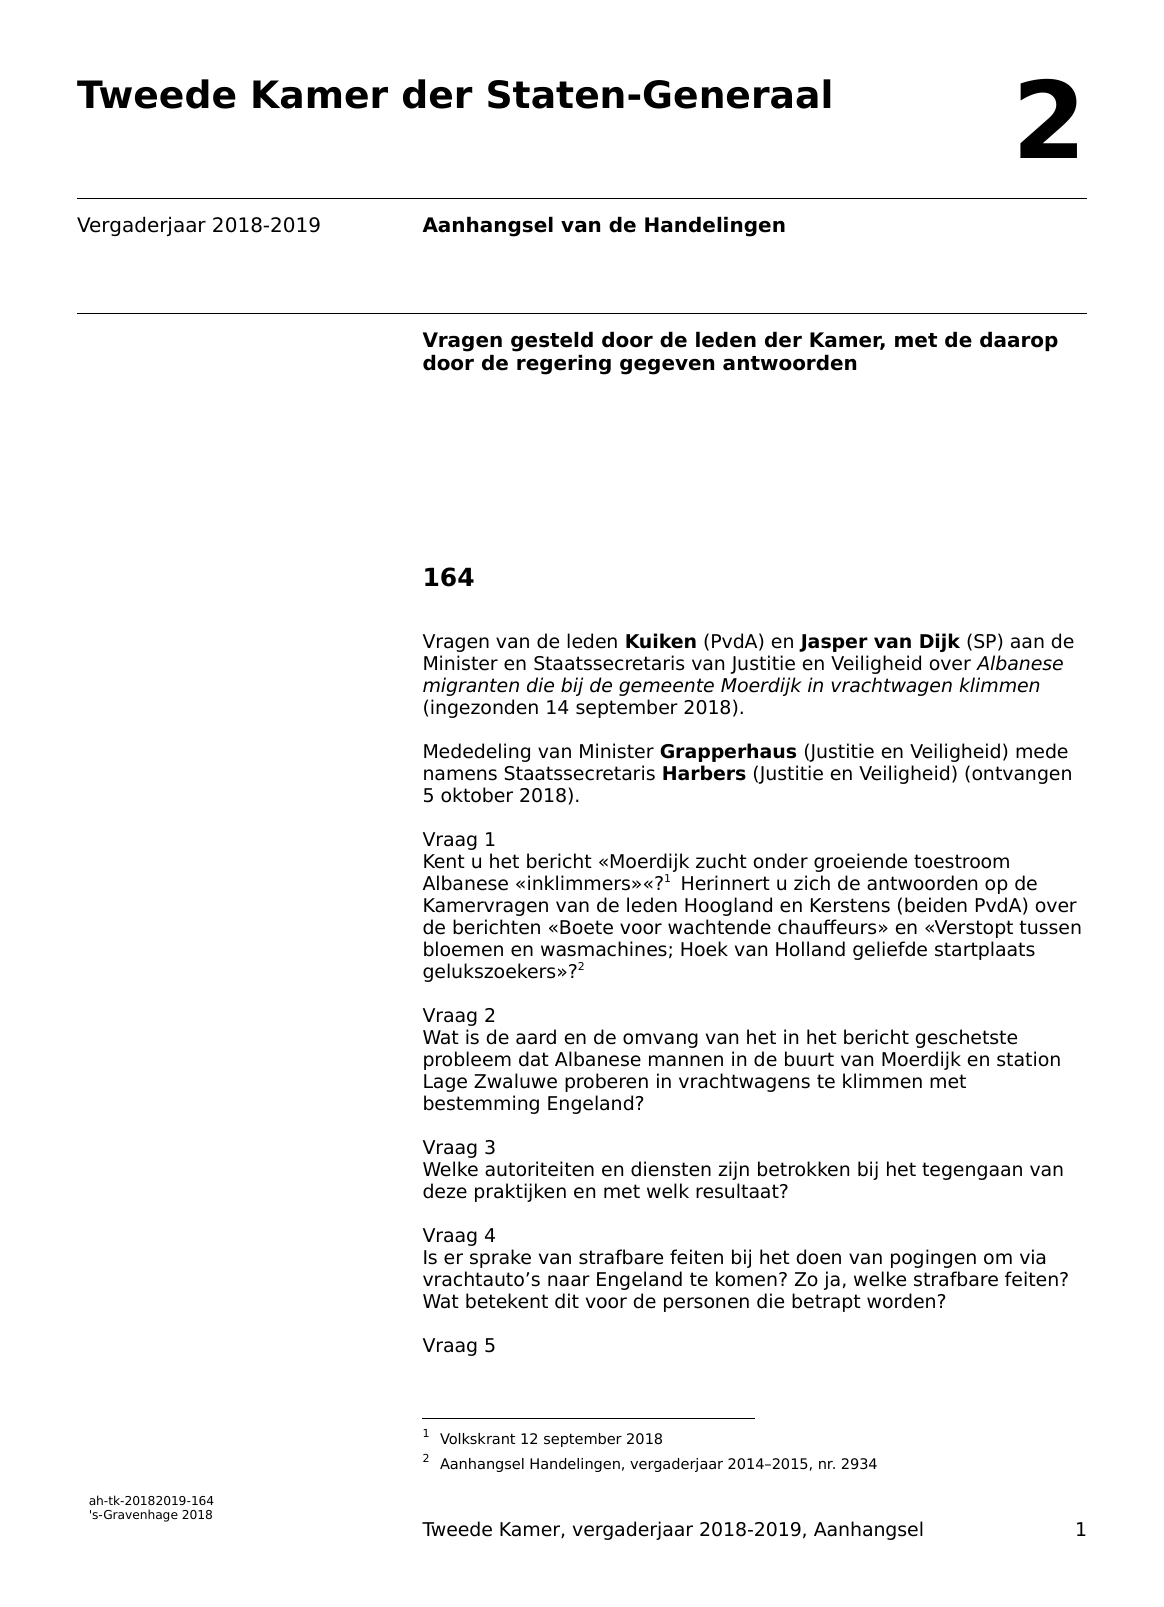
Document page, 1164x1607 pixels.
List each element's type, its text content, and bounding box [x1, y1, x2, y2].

text Vraag 3 [422, 1137, 1087, 1159]
text Vraag 4 [422, 1225, 1087, 1247]
text Aanhangsel Handelingen, vergaderjaar 2014–2015, nr. 2934 [422, 1452, 1087, 1474]
text Wat is de aard en de omvang van het in het bericht geschetste probleem dat Albanese mannen in de buurt van Moerdijk en station Lage Zwaluwe proberen in vrachtwagens te klimmen met bestemming Engeland? [422, 1027, 1087, 1115]
text Vraag 5 [422, 1335, 1087, 1357]
text Welke autoriteiten en diensten zijn betrokken bij het tegengaan van deze praktijken en met welk resultaat? [422, 1159, 1087, 1203]
table_header 2 [886, 59, 1087, 198]
text ah-tk-20182019-164 [88, 1494, 323, 1508]
text 164 [422, 563, 1087, 592]
text Mededeling van Minister Grapperhaus (Justitie en Veiligheid) mede namens Staatssecretaris Harbers (Justitie en Veiligheid) (ontvangen 5 oktober 2018). [422, 741, 1087, 807]
text Vragen van de leden Kuiken (PvdA) en Jasper van Dijk (SP) aan de Minister en Staatssecretaris van Justitie en Veiligheid over Albanese migranten die bij de gemeente Moerdijk in vrachtwagen klimmen (ingezonden 14 september 2018). [422, 631, 1087, 718]
text Is er sprake van strafbare feiten bij het doen van pogingen om via vrachtauto’s naar Engeland te komen? Zo ja, welke strafbare feiten? Wat betekent dit voor de personen die betrapt worden? [422, 1247, 1087, 1313]
table_cell Vergaderjaar 2018-2019 [77, 199, 422, 313]
text Volkskrant 12 september 2018 [422, 1427, 1087, 1449]
text Kent u het bericht «Moerdijk zucht onder groeiende toestroom Albanese «inklimmers»«? Herinnert u zich de antwoorden op de Kamervragen van de leden Hoogland en Kerstens (beiden PvdA) over de berichten «Boete voor wachtende chauffeurs» en «Verstopt tussen bloemen en wasmachines; Hoek van Holland geliefde startplaats gelukszoekers»? [422, 851, 1087, 983]
text 's-Gravenhage 2018 [88, 1508, 323, 1522]
table_cell [77, 314, 422, 376]
table_header Tweede Kamer der Staten-Generaal [77, 59, 886, 198]
table_cell Vragen gesteld door de leden der Kamer, met de daarop door de regering gegeven antwoorden [422, 314, 1087, 376]
table_cell Aanhangsel van de Handelingen [422, 199, 1087, 313]
text Vraag 2 [422, 1005, 1087, 1027]
text Vraag 1 [422, 829, 1087, 851]
